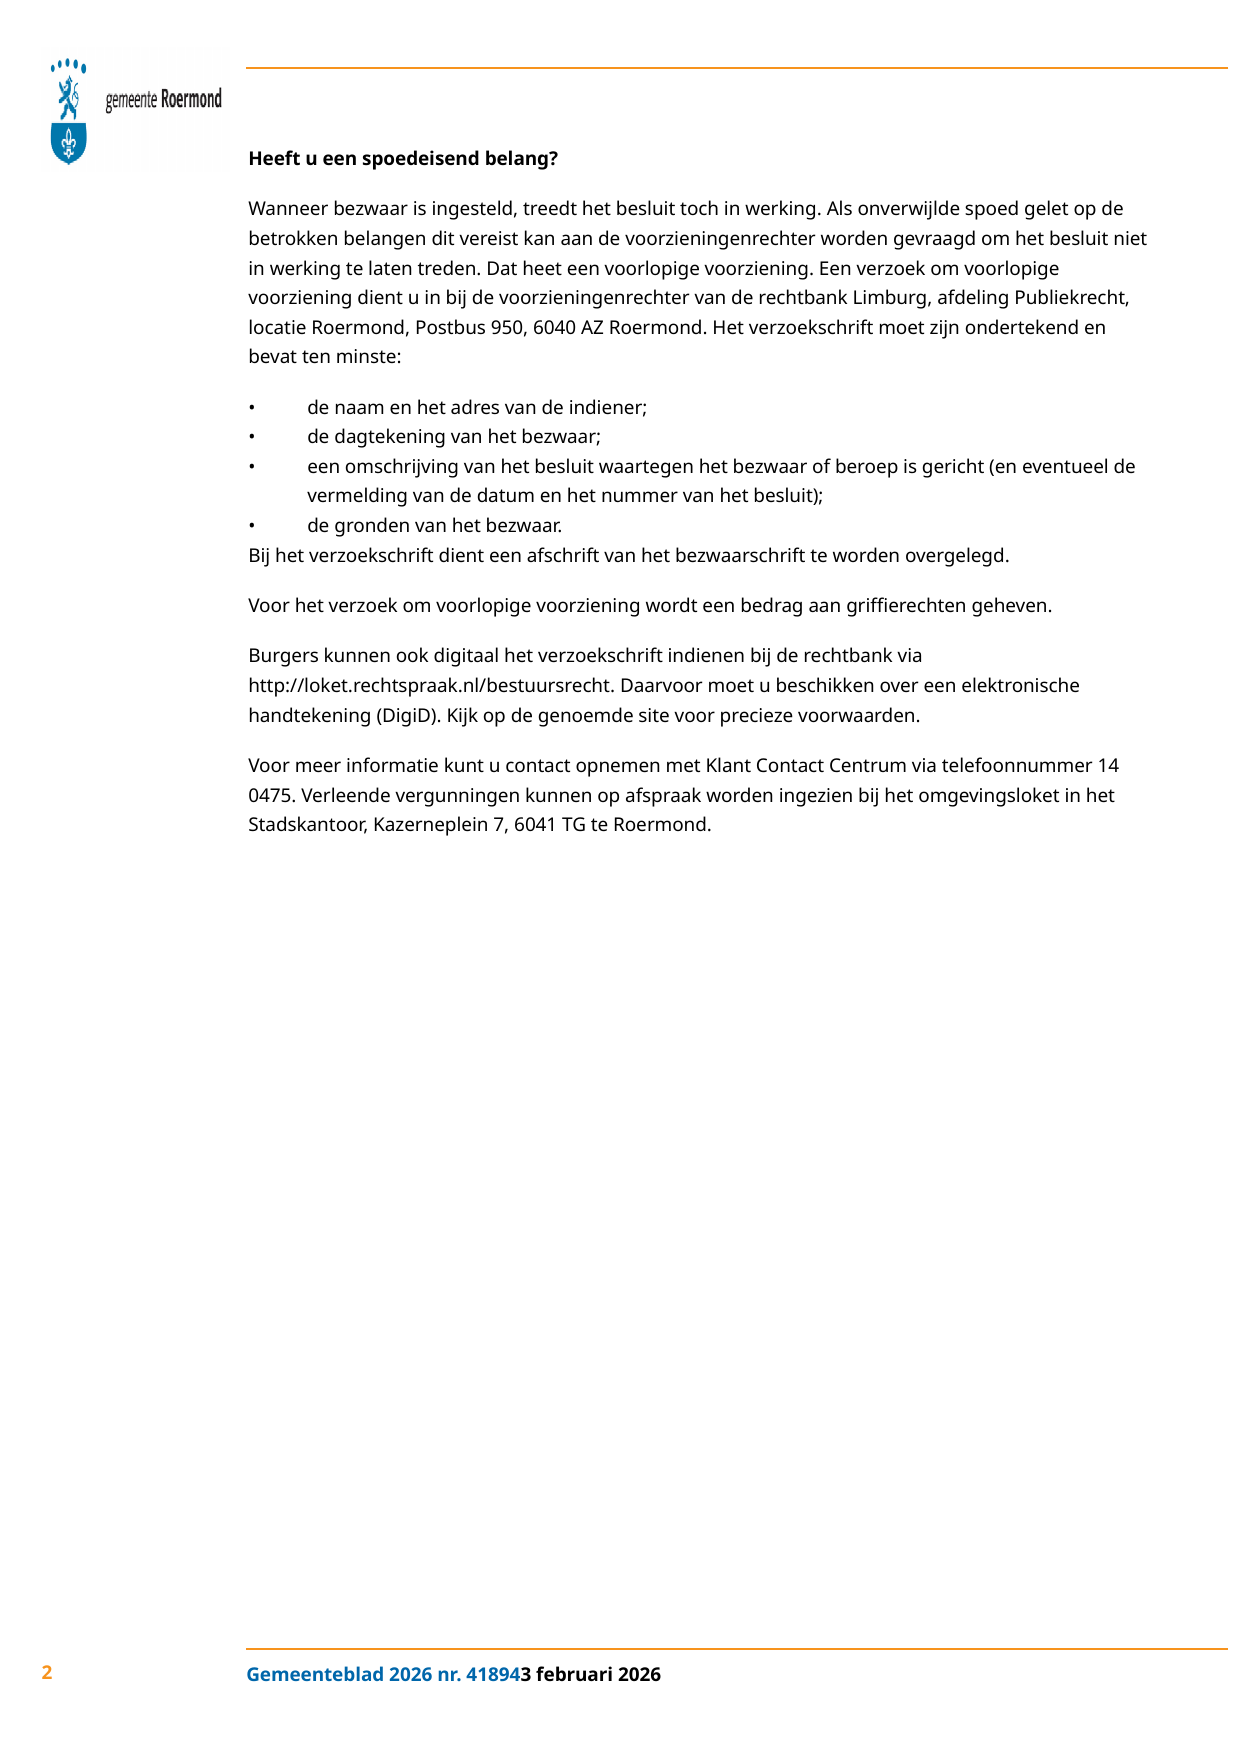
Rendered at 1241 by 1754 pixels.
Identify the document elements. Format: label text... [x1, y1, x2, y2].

text Heeft u een spoedeisend belang? [248, 145, 1152, 171]
text Voor het verzoek om voorlopige voorziening wordt een bedrag aan griffierechten geheven. [248, 592, 1152, 618]
picture [41, 47, 231, 172]
list de gronden van het bezwaar. [248, 512, 1152, 538]
list een omschrijving van het besluit waartegen het bezwaar of beroep is gericht (en eventueel de vermelding van de datum en het nummer van het besluit); [248, 453, 1152, 508]
text Wanneer bezwaar is ingesteld, treedt het besluit toch in werking. Als onverwijlde spoed gelet op de betrokken belangen dit vereist kan aan de voorzieningenrechter worden gevraagd om het besluit niet in werking te laten treden. Dat heet een voorlopige voorziening. Een verzoek om voorlopige voorziening dient u in bij de voorzieningenrechter van de rechtbank Limburg, afdeling Publiekrecht, locatie Roermond, Postbus 950, 6040 AZ Roermond. Het verzoekschrift moet zijn ondertekend en bevat ten minste: [248, 196, 1152, 369]
list de dagtekening van het bezwaar; [248, 423, 1152, 449]
text Voor meer informatie kunt u contact opnemen met Klant Contact Centrum via telefoonnummer 14 0475. Verleende vergunningen kunnen op afspraak worden ingezien bij het omgevingsloket in het Stadskantoor, Kazerneplein 7, 6041 TG te Roermond. [248, 752, 1152, 837]
text Bij het verzoekschrift dient een afschrift van het bezwaarschrift te worden overgelegd. [248, 542, 1152, 568]
text Burgers kunnen ook digitaal het verzoekschrift indienen bij de rechtbank via http://loket.rechtspraak.nl/bestuursrecht. Daarvoor moet u beschikken over een elektronische handtekening (DigiD). Kijk op de genoemde site voor precieze voorwaarden. [248, 643, 1152, 728]
list de naam en het adres van de indiener; [248, 394, 1152, 420]
